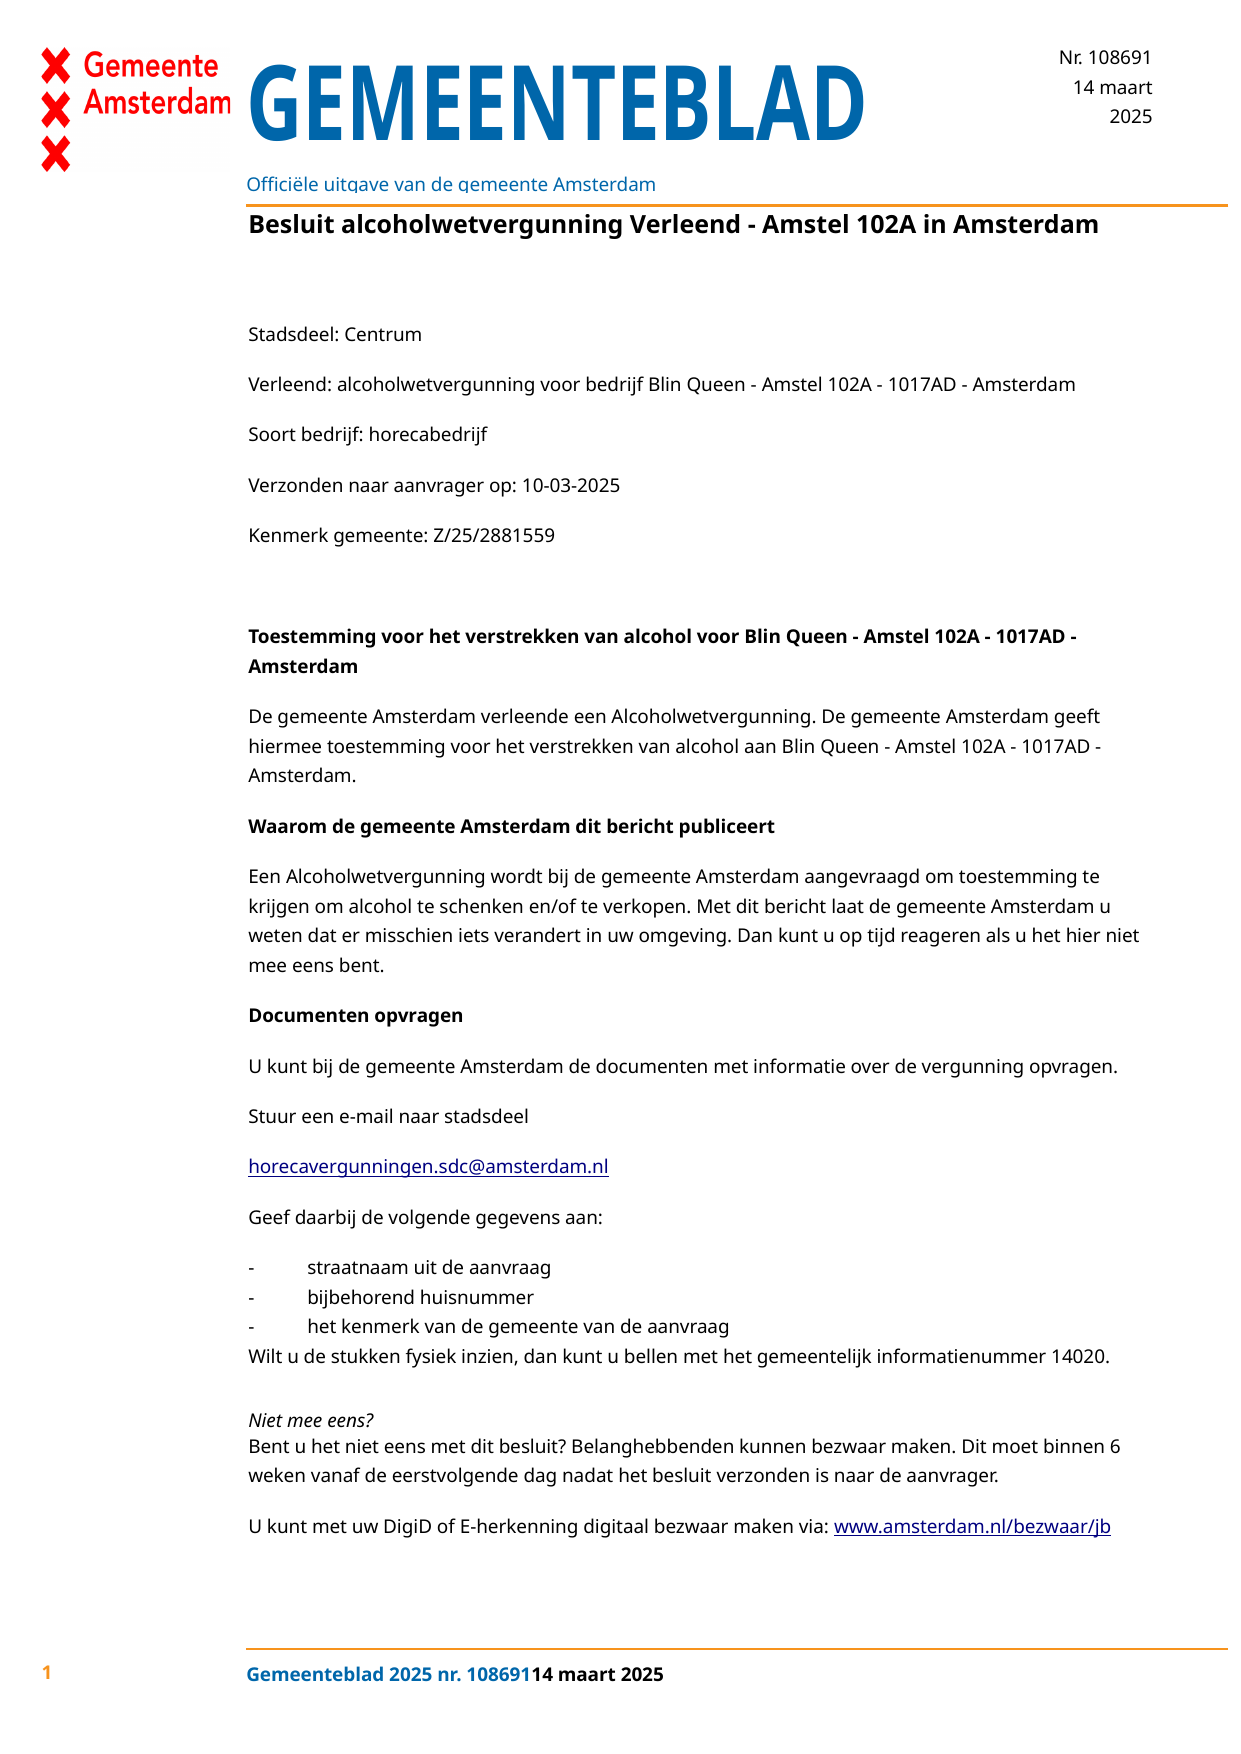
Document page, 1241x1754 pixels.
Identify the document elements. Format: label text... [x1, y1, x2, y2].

text Een Alcoholwetvergunning wordt bij de gemeente Amsterdam aangevraagd om toestemming te krijgen om alcohol te schenken en/of te verkopen. Met dit bericht laat de gemeente Amsterdam u weten dat er misschien iets verandert in uw omgeving. Dan kunt u op tijd reageren als u het hier niet mee eens bent. [248, 863, 1152, 978]
text Stuur een e-mail naar stadsdeel [248, 1103, 1152, 1129]
text Toestemming voor het verstrekken van alcohol voor Blin Queen - Amstel 102A - 1017AD - Amsterdam [248, 623, 1152, 678]
text De gemeente Amsterdam verleende een Alcoholwetvergunning. De gemeente Amsterdam geeft hiermee toestemming voor het verstrekken van alcohol aan Blin Queen - Amstel 102A - 1017AD - Amsterdam. [248, 703, 1152, 788]
text U kunt bij de gemeente Amsterdam de documenten met informatie over de vergunning opvragen. [248, 1053, 1152, 1078]
list het kenmerk van de gemeente van de aanvraag [248, 1314, 1152, 1339]
text Kenmerk gemeente: Z/25/2881559 [248, 522, 1152, 548]
list straatnaam uit de aanvraag [248, 1254, 1152, 1280]
text Niet mee eens? [248, 1407, 1152, 1433]
text horecavergunningen.sdc@amsterdam.nl [248, 1154, 1152, 1179]
text Besluit alcoholwetvergunning Verleend - Amstel 102A in Amsterdam [248, 207, 1152, 241]
text Verleend: alcoholwetvergunning voor bedrijf Blin Queen - Amstel 102A - 1017AD - Amsterdam [248, 371, 1152, 397]
text Verzonden naar aanvrager op: 10-03-2025 [248, 472, 1152, 498]
picture [41, 47, 231, 172]
text Bent u het niet eens met dit besluit? Belanghebbenden kunnen bezwaar maken. Dit moet binnen 6 weken vanaf de eerstvolgende dag nadat het besluit verzonden is naar de aanvrager. [248, 1433, 1152, 1488]
text Waarom de gemeente Amsterdam dit bericht publiceert [248, 813, 1152, 838]
text Soort bedrijf: horecabedrijf [248, 422, 1152, 447]
list bijbehorend huisnummer [248, 1284, 1152, 1310]
text Documenten opvragen [248, 1002, 1152, 1028]
text Wilt u de stukken fysiek inzien, dan kunt u bellen met het gemeentelijk informatienummer 14020. [248, 1343, 1152, 1369]
text Geef daarbij de volgende gegevens aan: [248, 1204, 1152, 1230]
text Stadsdeel: Centrum [248, 321, 1152, 346]
text U kunt met uw DigiD of E-herkenning digitaal bezwaar maken via: www.amsterdam.nl/bezwaar/jb [248, 1513, 1152, 1539]
